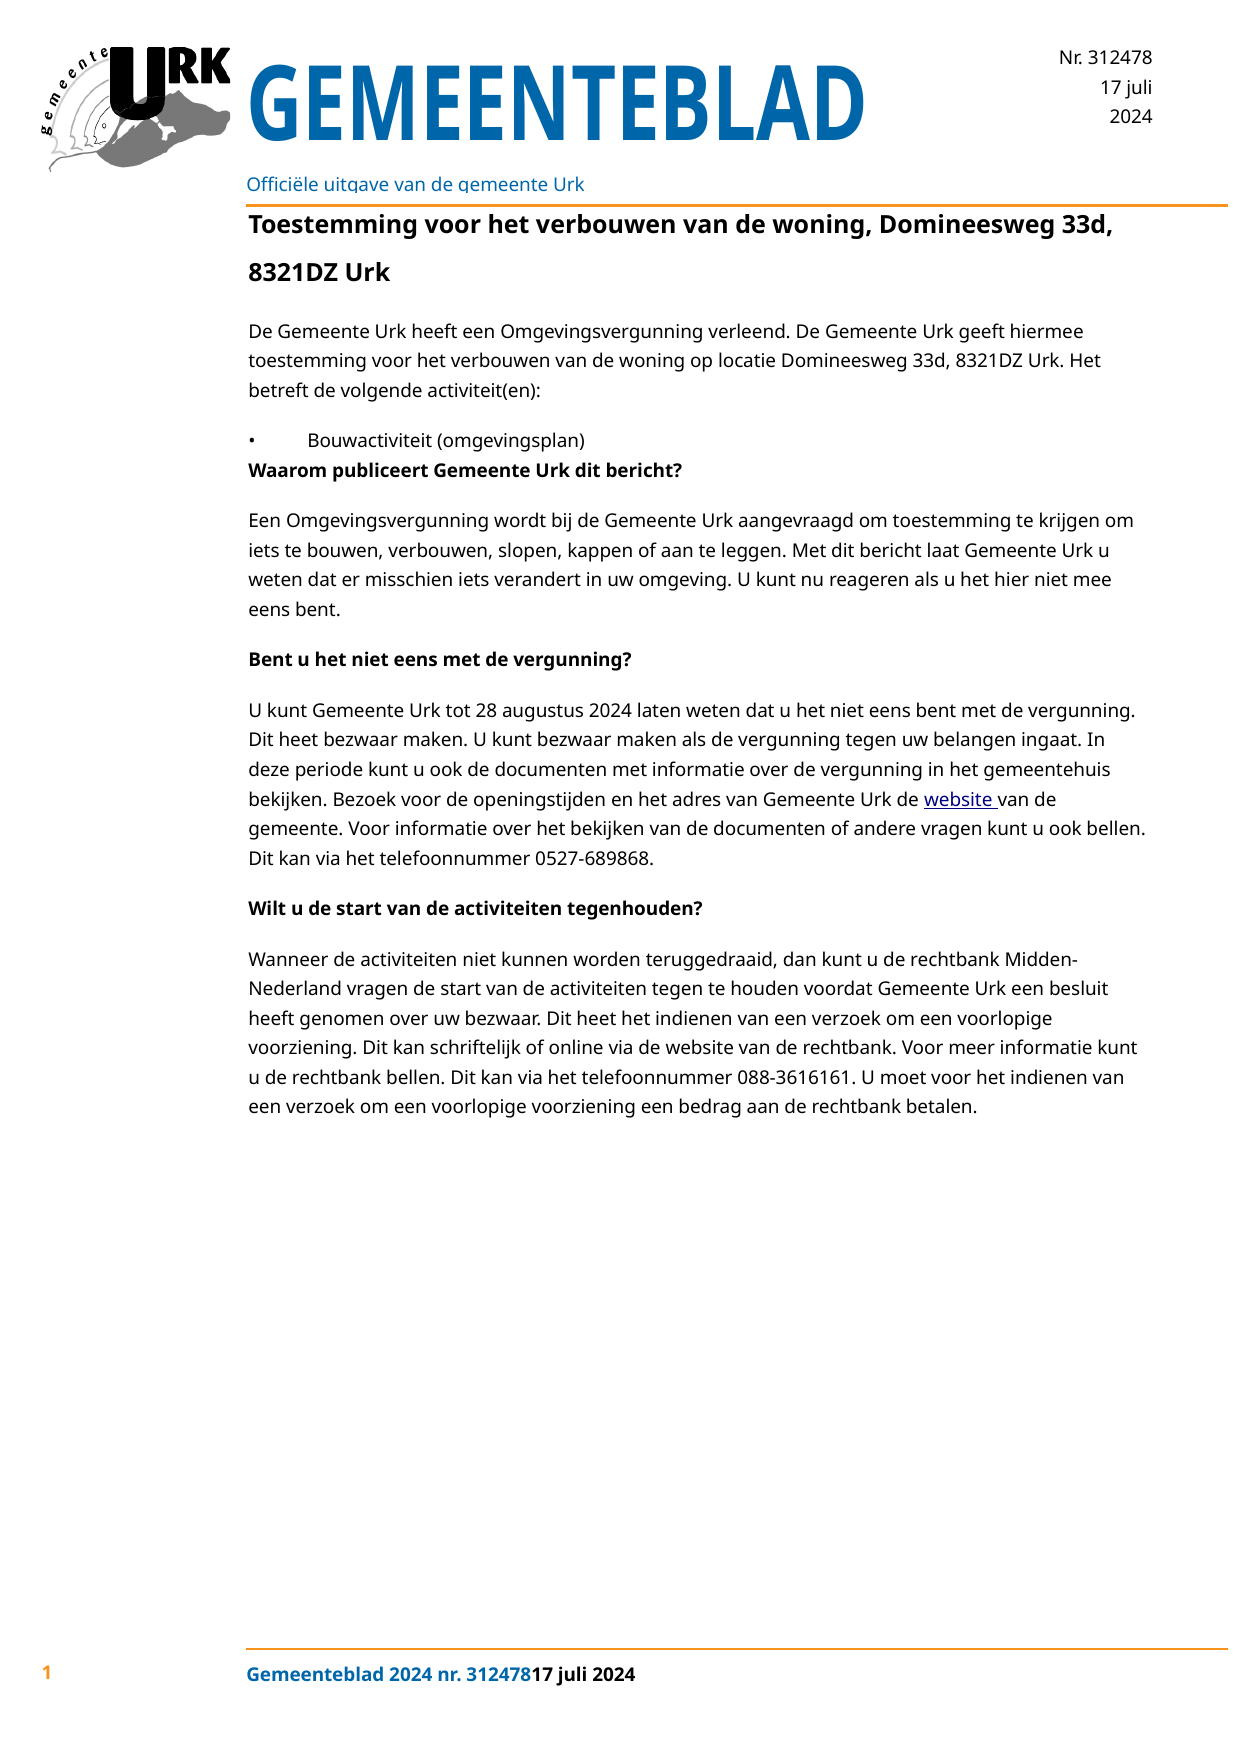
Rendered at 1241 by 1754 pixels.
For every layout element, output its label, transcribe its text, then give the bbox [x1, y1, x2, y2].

text Waarom publiceert Gemeente Urk dit bericht? [248, 457, 1152, 483]
list Bouwactiviteit (omgevingsplan) [248, 427, 1152, 453]
text De Gemeente Urk heeft een Omgevingsvergunning verleend. De Gemeente Urk geeft hiermee toestemming voor het verbouwen van de woning op locatie Domineesweg 33d, 8321DZ Urk. Het betreft de volgende activiteit(en): [248, 318, 1152, 403]
text Wanneer de activiteiten niet kunnen worden teruggedraaid, dan kunt u de rechtbank Midden-Nederland vragen de start van de activiteiten tegen te houden voordat Gemeente Urk een besluit heeft genomen over uw bezwaar. Dit heet het indienen van een verzoek om een voorlopige voorziening. Dit kan schriftelijk of online via de website van de rechtbank. Voor meer informatie kunt u de rechtbank bellen. Dit kan via het telefoonnummer 088-3616161. U moet voor het indienen van een verzoek om een voorlopige voorziening een bedrag aan de rechtbank betalen. [248, 946, 1152, 1119]
text Toestemming voor het verbouwen van de woning, Domineesweg 33d, 8321DZ Urk [248, 207, 1152, 288]
text Een Omgevingsvergunning wordt bij de Gemeente Urk aangevraagd om toestemming te krijgen om iets te bouwen, verbouwen, slopen, kappen of aan te leggen. Met dit bericht laat Gemeente Urk u weten dat er misschien iets verandert in uw omgeving. U kunt nu reageren als u het hier niet mee eens bent. [248, 507, 1152, 622]
text Wilt u de start van de activiteiten tegenhouden? [248, 895, 1152, 921]
text Bent u het niet eens met de vergunning? [248, 647, 1152, 672]
picture [41, 47, 231, 172]
text U kunt Gemeente Urk tot 28 augustus 2024 laten weten dat u het niet eens bent met de vergunning. Dit heet bezwaar maken. U kunt bezwaar maken als de vergunning tegen uw belangen ingaat. In deze periode kunt u ook de documenten met informatie over de vergunning in het gemeentehuis bekijken. Bezoek voor de openingstijden en het adres van Gemeente Urk de website van de gemeente. Voor informatie over het bekijken van de documenten of andere vragen kunt u ook bellen. Dit kan via het telefoonnummer 0527-689868. [248, 697, 1152, 871]
